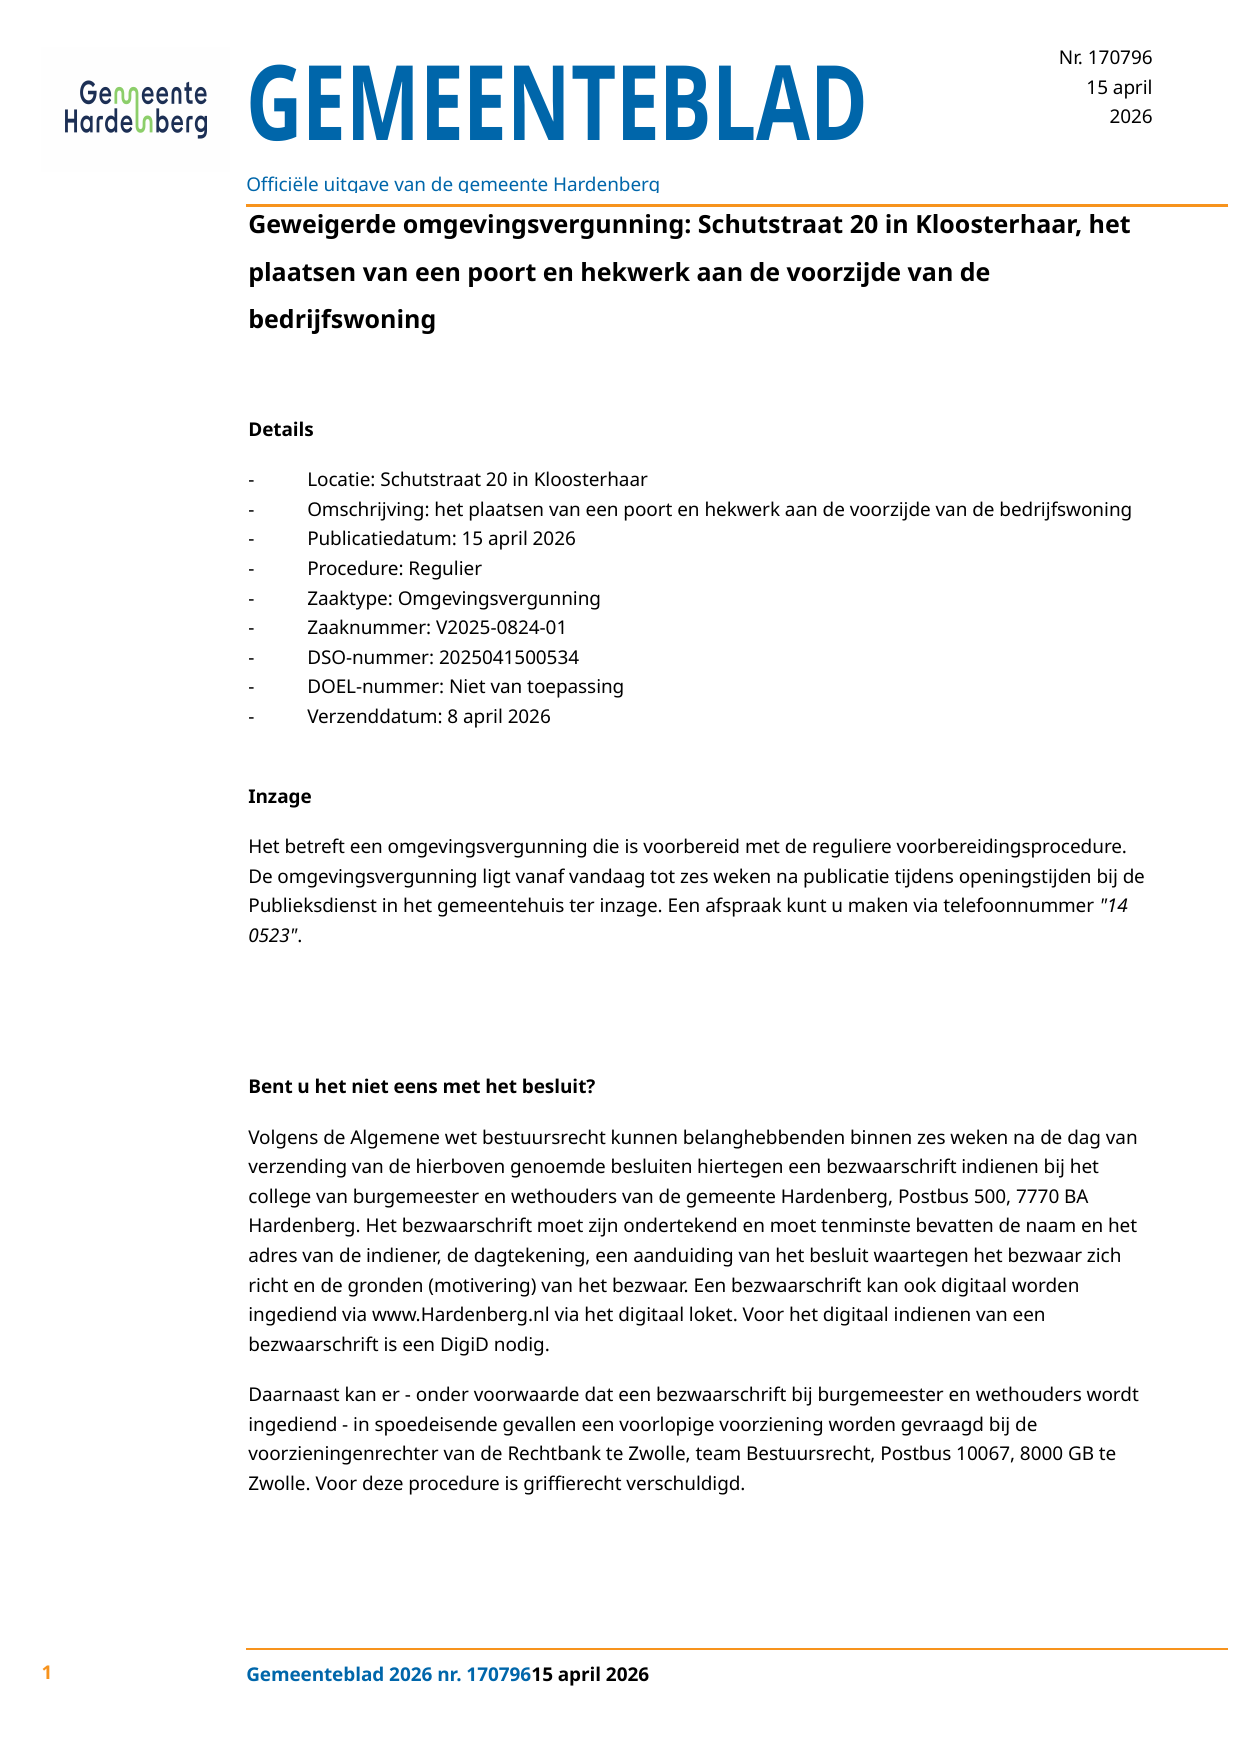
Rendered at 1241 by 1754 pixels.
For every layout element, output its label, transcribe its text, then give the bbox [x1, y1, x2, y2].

list Locatie: Schutstraat 20 in Kloosterhaar [248, 466, 1152, 492]
text Inzage [248, 783, 1152, 809]
list DOEL-nummer: Niet van toepassing [248, 673, 1152, 699]
list Zaaktype: Omgevingsvergunning [248, 585, 1152, 610]
text Daarnaast kan er - onder voorwaarde dat een bezwaarschrift bij burgemeester en wethouders wordt ingediend - in spoedeisende gevallen een voorlopige voorziening worden gevraagd bij de voorzieningenrechter van de Rechtbank te Zwolle, team Bestuursrecht, Postbus 10067, 8000 GB te Zwolle. Voor deze procedure is griffierecht verschuldigd. [248, 1381, 1152, 1496]
list Procedure: Regulier [248, 555, 1152, 581]
text Details [248, 416, 1152, 442]
list Zaaknummer: V2025-0824-01 [248, 614, 1152, 640]
text Volgens de Algemene wet bestuursrecht kunnen belanghebbenden binnen zes weken na de dag van verzending van de hierboven genoemde besluiten hiertegen een bezwaarschrift indienen bij het college van burgemeester en wethouders van de gemeente Hardenberg, Postbus 500, 7770 BA Hardenberg. Het bezwaarschrift moet zijn ondertekend en moet tenminste bevatten de naam en het adres van de indiener, de dagtekening, een aanduiding van het besluit waartegen het bezwaar zich richt en de gronden (motivering) van het bezwaar. Een bezwaarschrift kan ook digitaal worden ingediend via www.Hardenberg.nl via het digitaal loket. Voor het digitaal indienen van een bezwaarschrift is een DigiD nodig. [248, 1124, 1152, 1357]
text Bent u het niet eens met het besluit? [248, 1073, 1152, 1099]
picture [41, 47, 231, 172]
list Omschrijving: het plaatsen van een poort en hekwerk aan de voorzijde van de bedrijfswoning [248, 496, 1152, 522]
text Het betreft een omgevingsvergunning die is voorbereid met de reguliere voorbereidingsprocedure. De omgevingsvergunning ligt vanaf vandaag tot zes weken na publicatie tijdens openingstijden bij de Publieksdienst in het gemeentehuis ter inzage. Een afspraak kunt u maken via telefoonnummer "14 0523". [248, 833, 1152, 948]
list DSO-nummer: 2025041500534 [248, 644, 1152, 669]
list Verzenddatum: 8 april 2026 [248, 703, 1152, 729]
text Geweigerde omgevingsvergunning: Schutstraat 20 in Kloosterhaar, het plaatsen van een poort en hekwerk aan de voorzijde van de bedrijfswoning [248, 207, 1152, 336]
list Publicatiedatum: 15 april 2026 [248, 526, 1152, 551]
